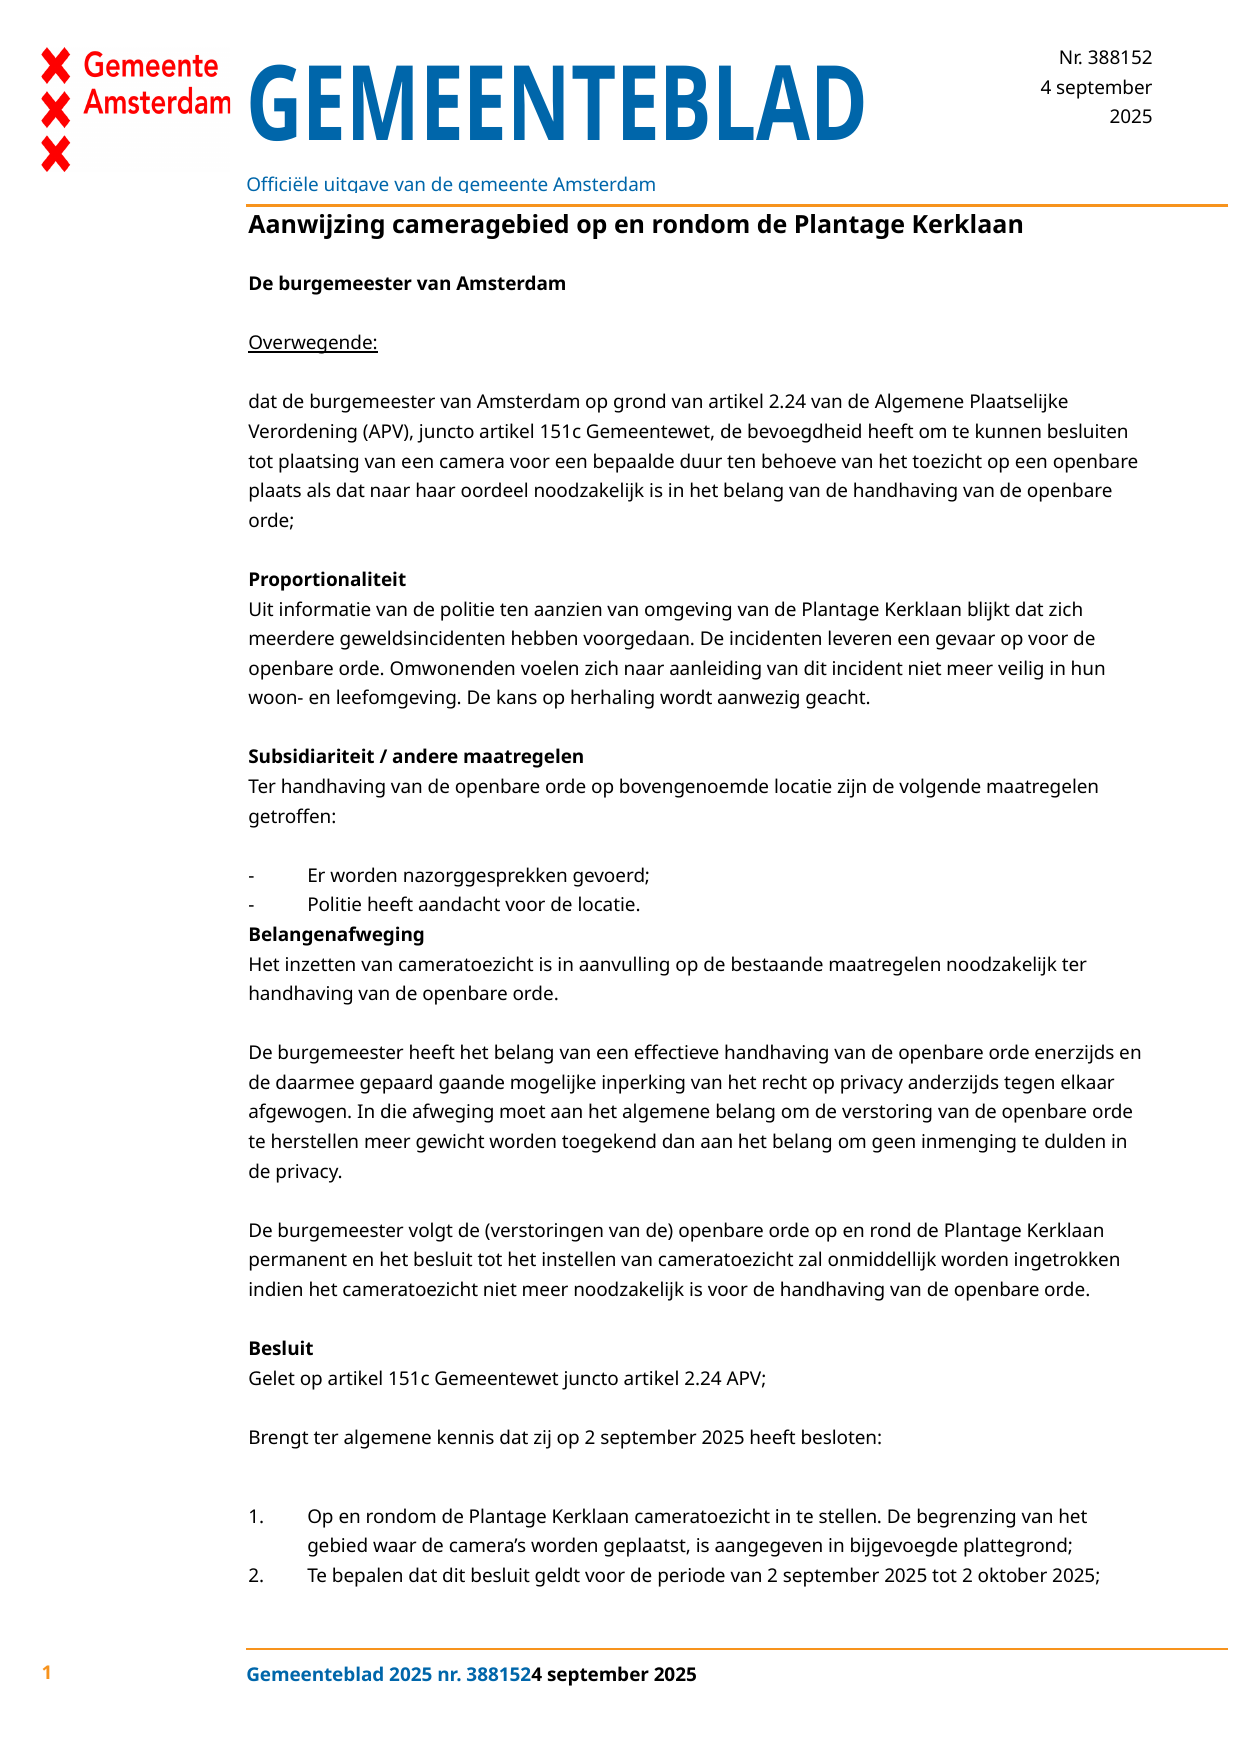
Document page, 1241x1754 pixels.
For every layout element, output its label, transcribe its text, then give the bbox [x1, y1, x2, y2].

text Overwegende: [248, 329, 1152, 355]
text Ter handhaving van de openbare orde op bovengenoemde locatie zijn de volgende maatregelen getroffen: [248, 773, 1152, 828]
text Proportionaliteit [248, 566, 1152, 592]
text De burgemeester volgt de (verstoringen van de) openbare orde op en rond de Plantage Kerklaan permanent en het besluit tot het instellen van cameratoezicht zal onmiddellijk worden ingetrokken indien het cameratoezicht niet meer noodzakelijk is voor de handhaving van de openbare orde. [248, 1217, 1152, 1302]
text Het inzetten van cameratoezicht is in aanvulling op de bestaande maatregelen noodzakelijk ter handhaving van de openbare orde. [248, 951, 1152, 1006]
text dat de burgemeester van Amsterdam op grond van artikel 2.24 van de Algemene Plaatselijke Verordening (APV), juncto artikel 151c Gemeentewet, de bevoegdheid heeft om te kunnen besluiten tot plaatsing van een camera voor een bepaalde duur ten behoeve van het toezicht op een openbare plaats als dat naar haar oordeel noodzakelijk is in het belang van de handhaving van de openbare orde; [248, 389, 1152, 533]
list Op en rondom de Plantage Kerklaan cameratoezicht in te stellen. De begrenzing van het gebied waar de camera’s worden geplaatst, is aangegeven in bijgevoegde plattegrond; [248, 1503, 1152, 1558]
text Brengt ter algemene kennis dat zij op 2 september 2025 heeft besloten: [248, 1424, 1152, 1450]
text Aanwijzing cameragebied op en rondom de Plantage Kerklaan [248, 207, 1152, 241]
picture [41, 47, 231, 172]
list Er worden nazorggesprekken gevoerd; [248, 862, 1152, 888]
text Gelet op artikel 151c Gemeentewet juncto artikel 2.24 APV; [248, 1365, 1152, 1391]
text De burgemeester heeft het belang van een effectieve handhaving van de openbare orde enerzijds en de daarmee gepaard gaande mogelijke inperking van het recht op privacy anderzijds tegen elkaar afgewogen. In die afweging moet aan het algemene belang om de verstoring van de openbare orde te herstellen meer gewicht worden toegekend dan aan het belang om geen inmenging te dulden in de privacy. [248, 1039, 1152, 1183]
text De burgemeester van Amsterdam [248, 270, 1152, 296]
text Subsidiariteit / andere maatregelen [248, 744, 1152, 769]
list Politie heeft aandacht voor de locatie. [248, 892, 1152, 917]
text Belangenafweging [248, 921, 1152, 947]
text Besluit [248, 1335, 1152, 1361]
list Te bepalen dat dit besluit geldt voor de periode van 2 september 2025 tot 2 oktober 2025; [248, 1562, 1152, 1588]
text Uit informatie van de politie ten aanzien van omgeving van de Plantage Kerklaan blijkt dat zich meerdere geweldsincidenten hebben voorgedaan. De incidenten leveren een gevaar op voor de openbare orde. Omwonenden voelen zich naar aanleiding van dit incident niet meer veilig in hun woon- en leefomgeving. De kans op herhaling wordt aanwezig geacht. [248, 596, 1152, 710]
